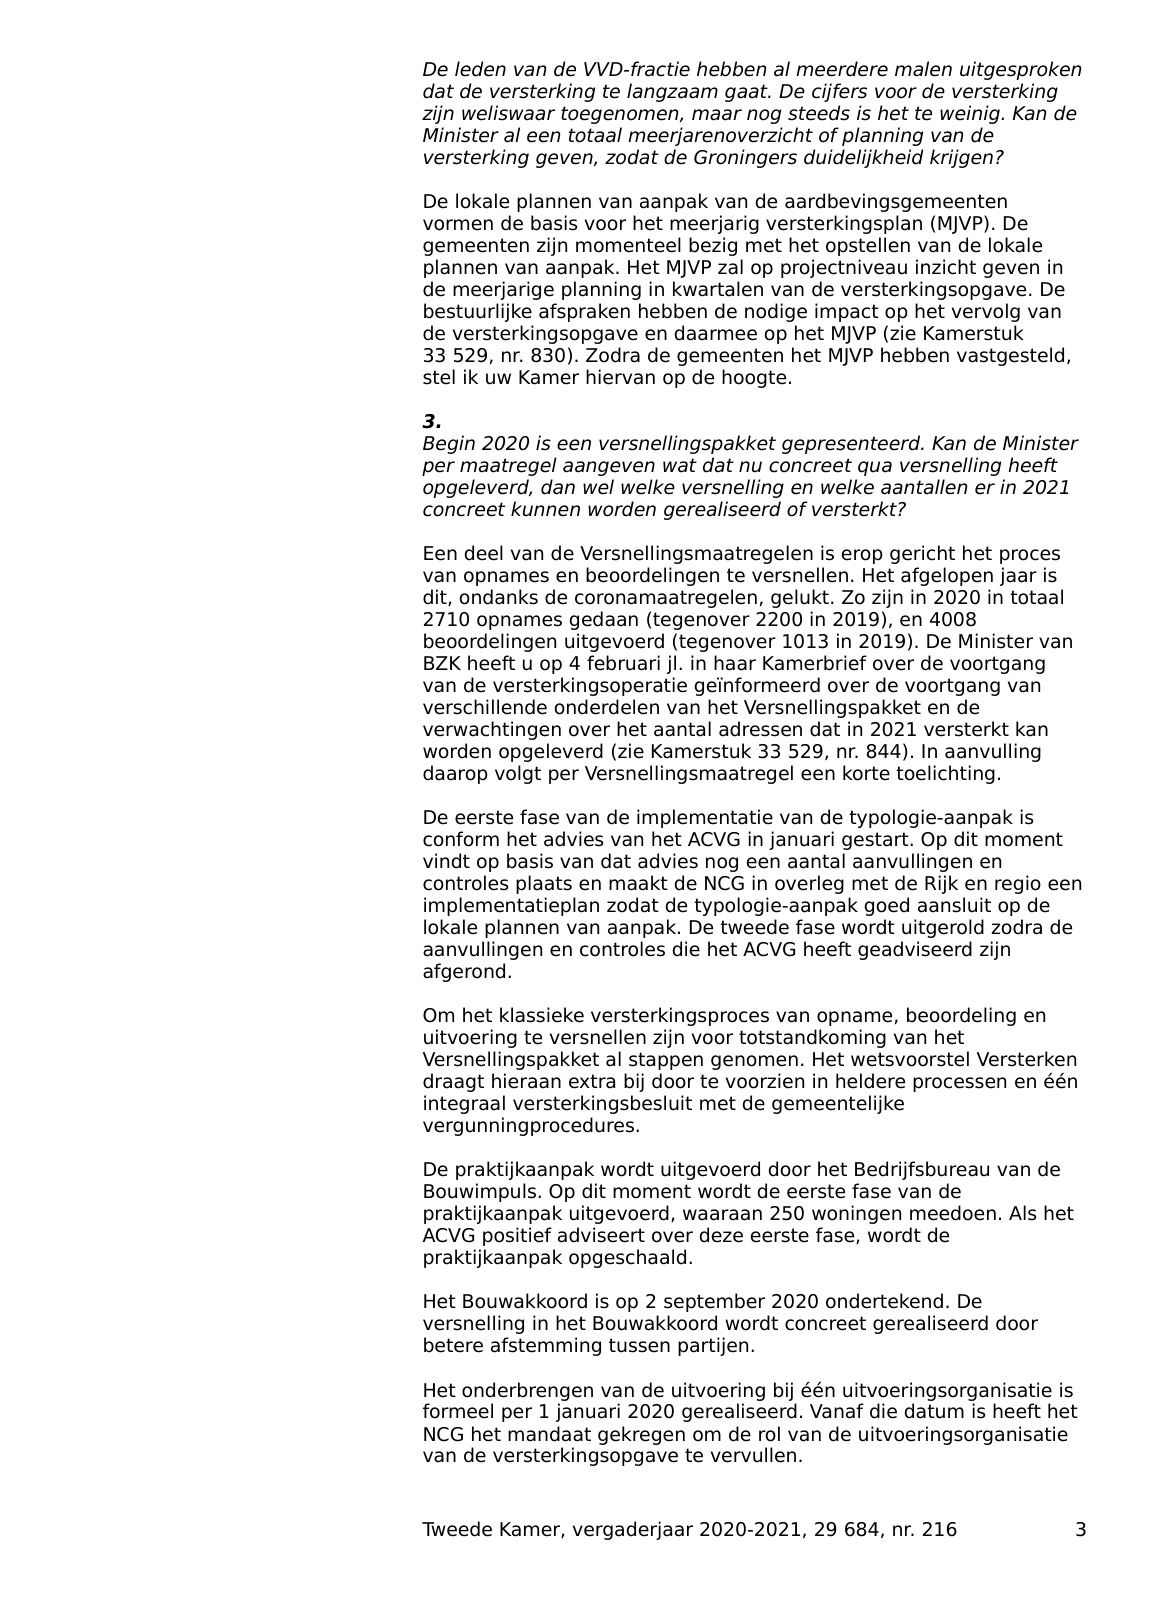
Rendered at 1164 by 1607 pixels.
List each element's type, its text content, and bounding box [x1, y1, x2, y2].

text Begin 2020 is een versnellingspakket gepresenteerd. Kan de Minister per maatregel aangeven wat dat nu concreet qua versnelling heeft opgeleverd, dan wel welke versnelling en welke aantallen er in 2021 concreet kunnen worden gerealiseerd of versterkt? [422, 433, 1087, 521]
text Het Bouwakkoord is op 2 september 2020 ondertekend. De versnelling in het Bouwakkoord wordt concreet gerealiseerd door betere afstemming tussen partijen. [422, 1291, 1087, 1357]
text 3. [422, 411, 1087, 433]
text Om het klassieke versterkingsproces van opname, beoordeling en uitvoering te versnellen zijn voor totstandkoming van het Versnellingspakket al stappen genomen. Het wetsvoorstel Versterken draagt hieraan extra bij door te voorzien in heldere processen en één integraal versterkingsbesluit met de gemeentelijke vergunningprocedures. [422, 1005, 1087, 1137]
text De praktijkaanpak wordt uitgevoerd door het Bedrijfsbureau van de Bouwimpuls. Op dit moment wordt de eerste fase van de praktijkaanpak uitgevoerd, waaraan 250 woningen meedoen. Als het ACVG positief adviseert over deze eerste fase, wordt de praktijkaanpak opgeschaald. [422, 1159, 1087, 1269]
text Een deel van de Versnellingsmaatregelen is erop gericht het proces van opnames en beoordelingen te versnellen. Het afgelopen jaar is dit, ondanks de coronamaatregelen, gelukt. Zo zijn in 2020 in totaal 2710 opnames gedaan (tegenover 2200 in 2019), en 4008 beoordelingen uitgevoerd (tegenover 1013 in 2019). De Minister van BZK heeft u op 4 februari jl. in haar Kamerbrief over de voortgang van de versterkingsoperatie geïnformeerd over de voortgang van verschillende onderdelen van het Versnellingspakket en de verwachtingen over het aantal adressen dat in 2021 versterkt kan worden opgeleverd (zie Kamerstuk 33 529, nr. 844). In aanvulling daarop volgt per Versnellingsmaatregel een korte toelichting. [422, 543, 1087, 785]
text De lokale plannen van aanpak van de aardbevingsgemeenten vormen de basis voor het meerjarig versterkingsplan (MJVP). De gemeenten zijn momenteel bezig met het opstellen van de lokale plannen van aanpak. Het MJVP zal op projectniveau inzicht geven in de meerjarige planning in kwartalen van de versterkingsopgave. De bestuurlijke afspraken hebben de nodige impact op het vervolg van de versterkingsopgave en daarmee op het MJVP (zie Kamerstuk 33 529, nr. 830). Zodra de gemeenten het MJVP hebben vastgesteld, stel ik uw Kamer hiervan op de hoogte. [422, 191, 1087, 389]
text De leden van de VVD-fractie hebben al meerdere malen uitgesproken dat de versterking te langzaam gaat. De cijfers voor de versterking zijn weliswaar toegenomen, maar nog steeds is het te weinig. Kan de Minister al een totaal meerjarenoverzicht of planning van de versterking geven, zodat de Groningers duidelijkheid krijgen? [422, 59, 1087, 169]
text De eerste fase van de implementatie van de typologie-aanpak is conform het advies van het ACVG in januari gestart. Op dit moment vindt op basis van dat advies nog een aantal aanvullingen en controles plaats en maakt de NCG in overleg met de Rijk en regio een implementatieplan zodat de typologie-aanpak goed aansluit op de lokale plannen van aanpak. De tweede fase wordt uitgerold zodra de aanvullingen en controles die het ACVG heeft geadviseerd zijn afgerond. [422, 807, 1087, 983]
text Het onderbrengen van de uitvoering bij één uitvoeringsorganisatie is formeel per 1 januari 2020 gerealiseerd. Vanaf die datum is heeft het NCG het mandaat gekregen om de rol van de uitvoeringsorganisatie van de versterkingsopgave te vervullen. [422, 1379, 1087, 1467]
